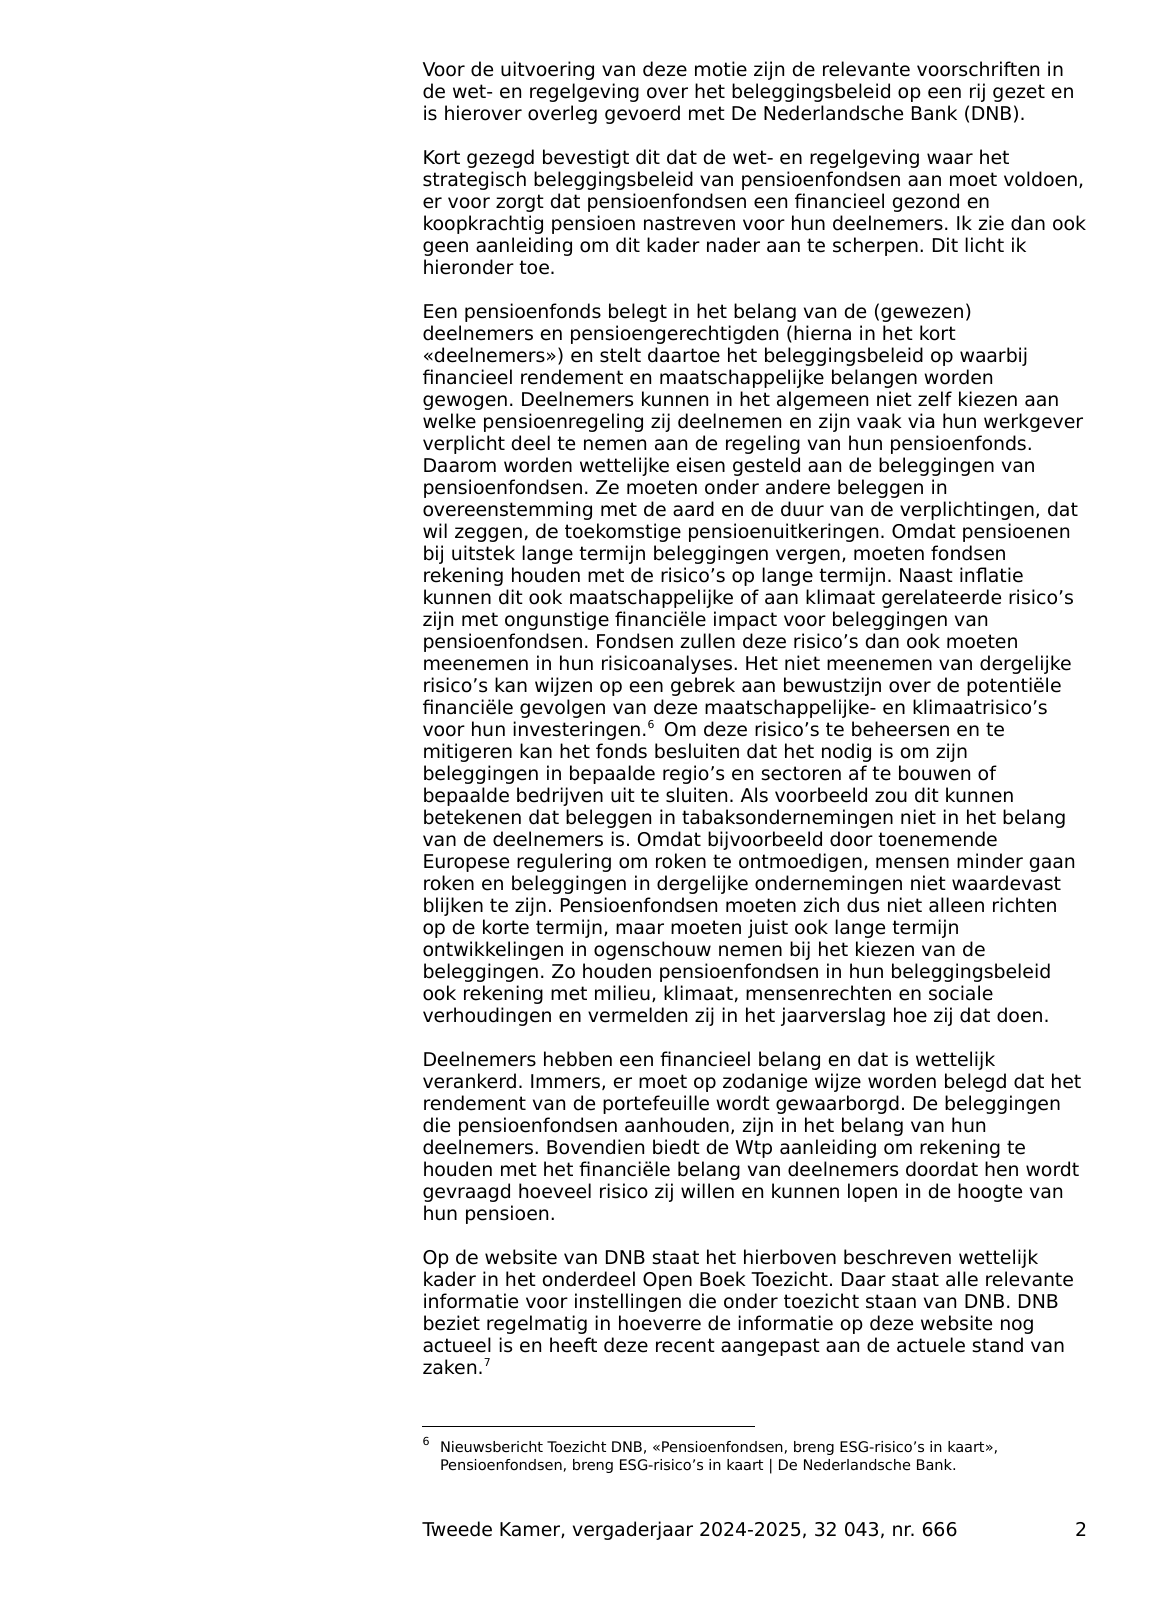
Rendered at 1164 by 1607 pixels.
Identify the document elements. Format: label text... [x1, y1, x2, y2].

text Voor de uitvoering van deze motie zijn de relevante voorschriften in de wet- en regelgeving over het beleggingsbeleid op een rij gezet en is hierover overleg gevoerd met De Nederlandsche Bank (DNB). [422, 59, 1087, 125]
text Deelnemers hebben een financieel belang en dat is wettelijk verankerd. Immers, er moet op zodanige wijze worden belegd dat het rendement van de portefeuille wordt gewaarborgd. De beleggingen die pensioenfondsen aanhouden, zijn in het belang van hun deelnemers. Bovendien biedt de Wtp aanleiding om rekening te houden met het financiële belang van deelnemers doordat hen wordt gevraagd hoeveel risico zij willen en kunnen lopen in de hoogte van hun pensioen. [422, 1049, 1087, 1224]
text Kort gezegd bevestigt dit dat de wet- en regelgeving waar het strategisch beleggingsbeleid van pensioenfondsen aan moet voldoen, er voor zorgt dat pensioenfondsen een financieel gezond en koopkrachtig pensioen nastreven voor hun deelnemers. Ik zie dan ook geen aanleiding om dit kader nader aan te scherpen. Dit licht ik hieronder toe. [422, 147, 1087, 279]
text Een pensioenfonds belegt in het belang van de (gewezen) deelnemers en pensioengerechtigden (hierna in het kort «deelnemers») en stelt daartoe het beleggingsbeleid op waarbij financieel rendement en maatschappelijke belangen worden gewogen. Deelnemers kunnen in het algemeen niet zelf kiezen aan welke pensioenregeling zij deelnemen en zijn vaak via hun werkgever verplicht deel te nemen aan de regeling van hun pensioenfonds. Daarom worden wettelijke eisen gesteld aan de beleggingen van pensioenfondsen. Ze moeten onder andere beleggen in overeenstemming met de aard en de duur van de verplichtingen, dat wil zeggen, de toekomstige pensioenuitkeringen. Omdat pensioenen bij uitstek lange termijn beleggingen vergen, moeten fondsen rekening houden met de risico’s op lange termijn. Naast inflatie kunnen dit ook maatschappelijke of aan klimaat gerelateerde risico’s zijn met ongunstige financiële impact voor beleggingen van pensioenfondsen. Fondsen zullen deze risico’s dan ook moeten meenemen in hun risicoanalyses. Het niet meenemen van dergelijke risico’s kan wijzen op een gebrek aan bewustzijn over de potentiële financiële gevolgen van deze maatschappelijke- en klimaatrisico’s voor hun investeringen. Om deze risico’s te beheersen en te mitigeren kan het fonds besluiten dat het nodig is om zijn beleggingen in bepaalde regio’s en sectoren af te bouwen of bepaalde bedrijven uit te sluiten. Als voorbeeld zou dit kunnen betekenen dat beleggen in tabaksondernemingen niet in het belang van de deelnemers is. Omdat bijvoorbeeld door toenemende Europese regulering om roken te ontmoedigen, mensen minder gaan roken en beleggingen in dergelijke ondernemingen niet waardevast blijken te zijn. Pensioenfondsen moeten zich dus niet alleen richten op de korte termijn, maar moeten juist ook lange termijn ontwikkelingen in ogenschouw nemen bij het kiezen van de beleggingen. Zo houden pensioenfondsen in hun beleggingsbeleid ook rekening met milieu, klimaat, mensenrechten en sociale verhoudingen en vermelden zij in het jaarverslag hoe zij dat doen. [422, 301, 1087, 1027]
text Nieuwsbericht Toezicht DNB, «Pensioenfondsen, breng ESG-risico’s in kaart», Pensioenfondsen, breng ESG-risico’s in kaart | De Nederlandsche Bank. [422, 1435, 1087, 1474]
text Op de website van DNB staat het hierboven beschreven wettelijk kader in het onderdeel Open Boek Toezicht. Daar staat alle relevante informatie voor instellingen die onder toezicht staan van DNB. DNB beziet regelmatig in hoeverre de informatie op deze website nog actueel is en heeft deze recent aangepast aan de actuele stand van zaken. [422, 1247, 1087, 1379]
